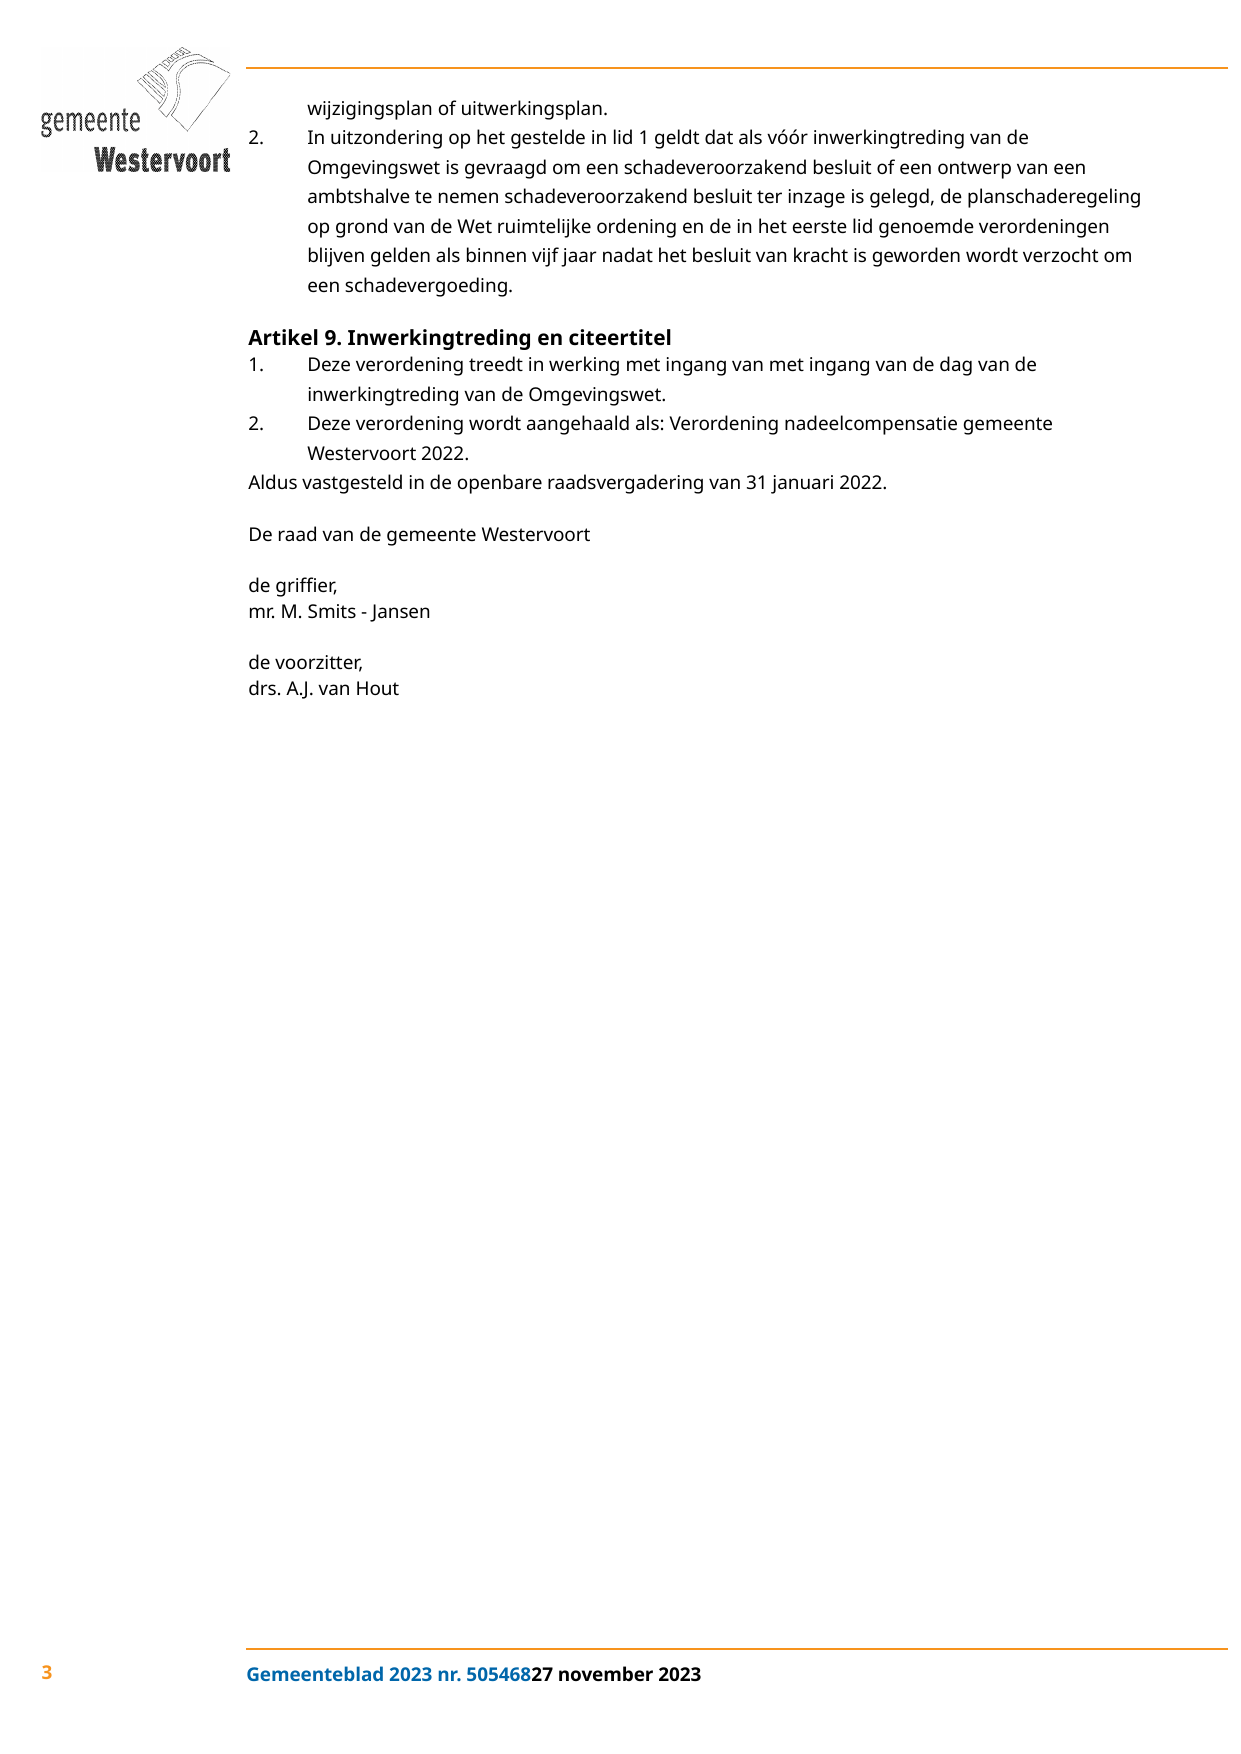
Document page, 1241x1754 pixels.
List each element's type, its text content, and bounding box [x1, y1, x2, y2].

text de voorzitter, [248, 649, 1152, 675]
text Artikel 9. Inwerkingtreding en citeertitel [248, 323, 1152, 351]
text Aldus vastgesteld in de openbare raadsvergadering van 31 januari 2022. [248, 469, 1152, 495]
text mr. M. Smits - Jansen [248, 598, 1152, 624]
list Deze verordening wordt aangehaald als: Verordening nadeelcompensatie gemeente Westervoort 2022. [248, 410, 1152, 466]
list wijzigingsplan of uitwerkingsplan. [248, 95, 1152, 121]
text de griffier, [248, 572, 1152, 598]
list In uitzondering op het gestelde in lid 1 geldt dat als vóór inwerkingtreding van de Omgevingswet is gevraagd om een schadeveroorzakend besluit of een ontwerp van een ambtshalve te nemen schadeveroorzakend besluit ter inzage is gelegd, de planschaderegeling op grond van de Wet ruimtelijke ordening en de in het eerste lid genoemde verordeningen blijven gelden als binnen vijf jaar nadat het besluit van kracht is geworden wordt verzocht om een schadevergoeding. [248, 124, 1152, 298]
picture [41, 47, 231, 172]
text De raad van de gemeente Westervoort [248, 521, 1152, 547]
text drs. A.J. van Hout [248, 675, 1152, 701]
list Deze verordening treedt in werking met ingang van met ingang van de dag van de inwerkingtreding van de Omgevingswet. [248, 351, 1152, 406]
